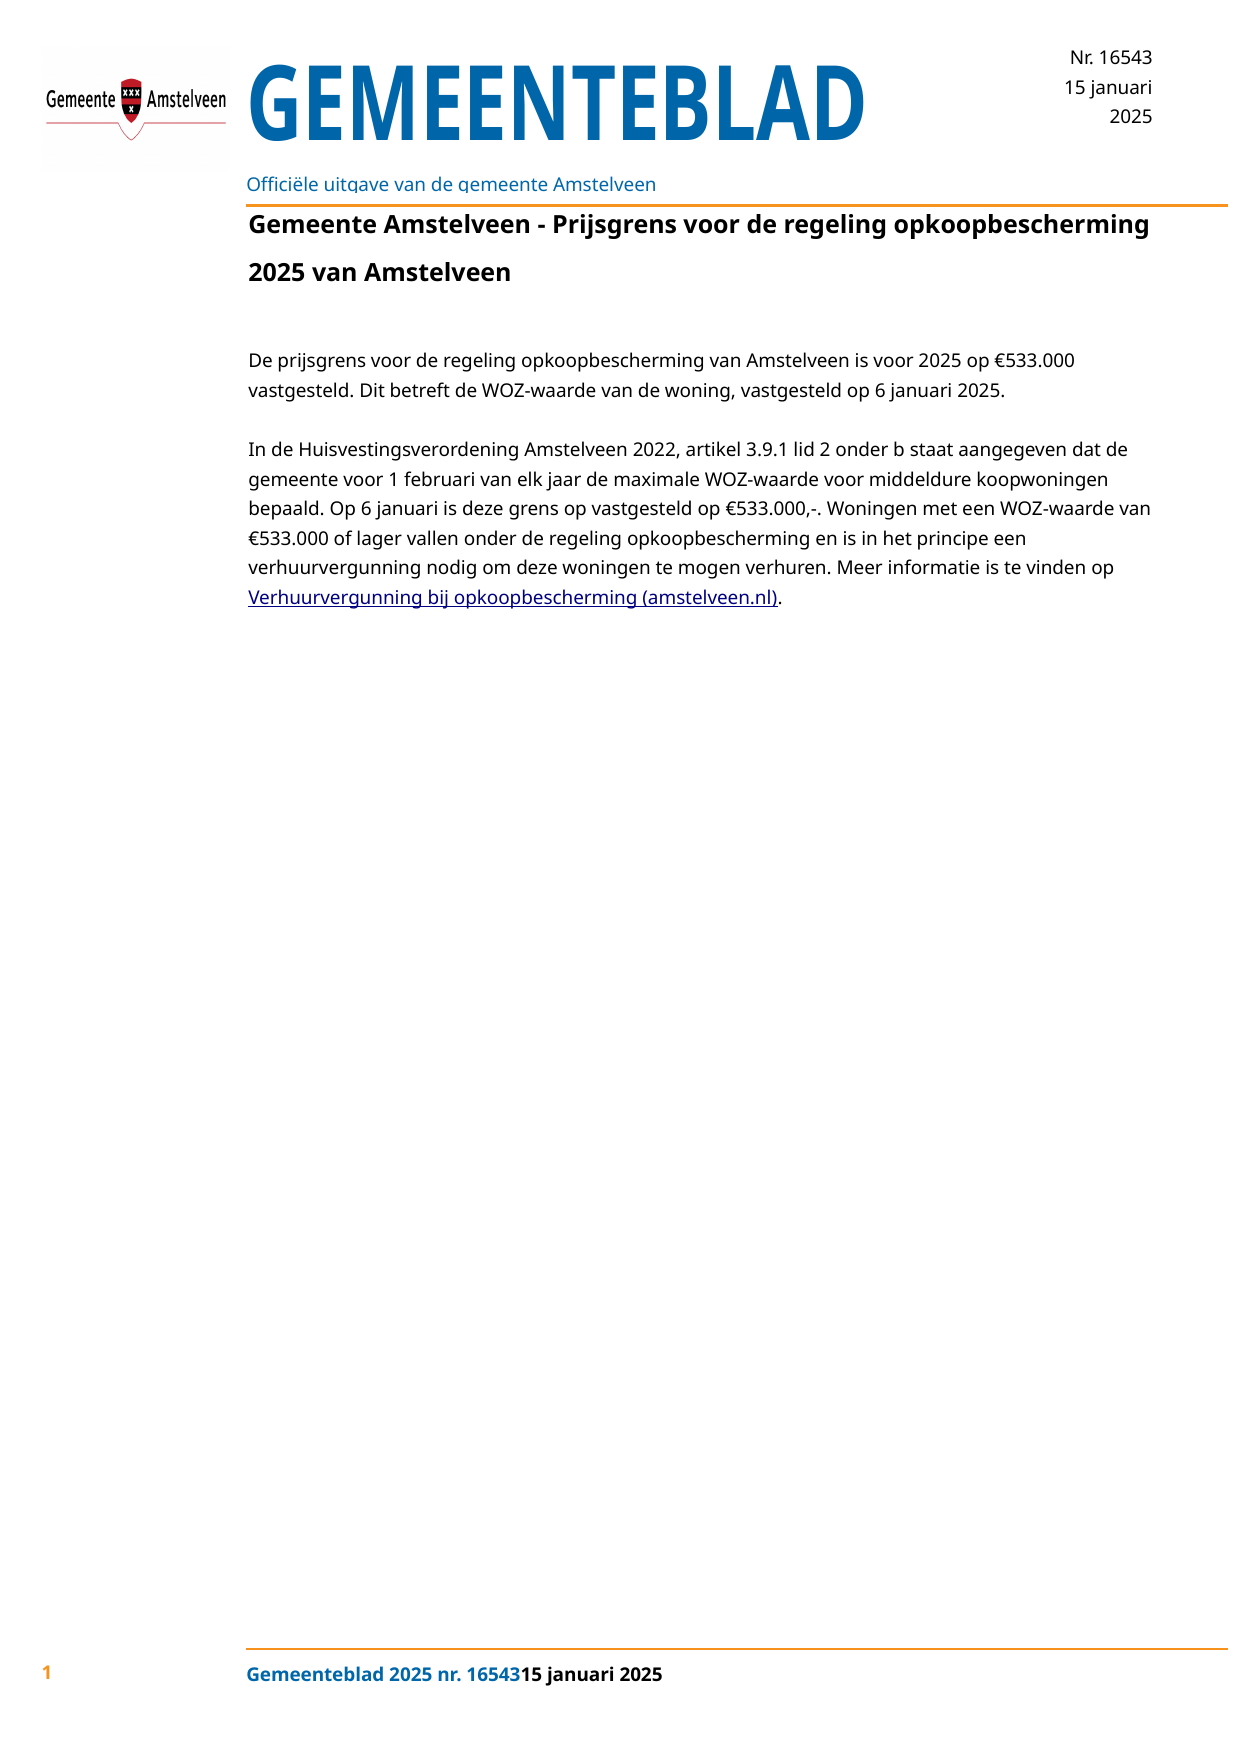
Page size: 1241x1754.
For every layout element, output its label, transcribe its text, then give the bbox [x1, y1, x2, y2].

text De prijsgrens voor de regeling opkoopbescherming van Amstelveen is voor 2025 op €533.000 vastgesteld. Dit betreft de WOZ-waarde van de woning, vastgesteld op 6 januari 2025. [248, 347, 1152, 403]
picture [41, 47, 231, 172]
text In de Huisvestingsverordening Amstelveen 2022, artikel 3.9.1 lid 2 onder b staat aangegeven dat de gemeente voor 1 februari van elk jaar de maximale WOZ-waarde voor middeldure koopwoningen bepaald. Op 6 januari is deze grens op vastgesteld op €533.000,-. Woningen met een WOZ-waarde van €533.000 of lager vallen onder de regeling opkoopbescherming en is in het principe een verhuurvergunning nodig om deze woningen te mogen verhuren. Meer informatie is te vinden op Verhuurvergunning bij opkoopbescherming (amstelveen.nl). [248, 436, 1152, 610]
text Gemeente Amstelveen - Prijsgrens voor de regeling opkoopbescherming 2025 van Amstelveen [248, 207, 1152, 288]
